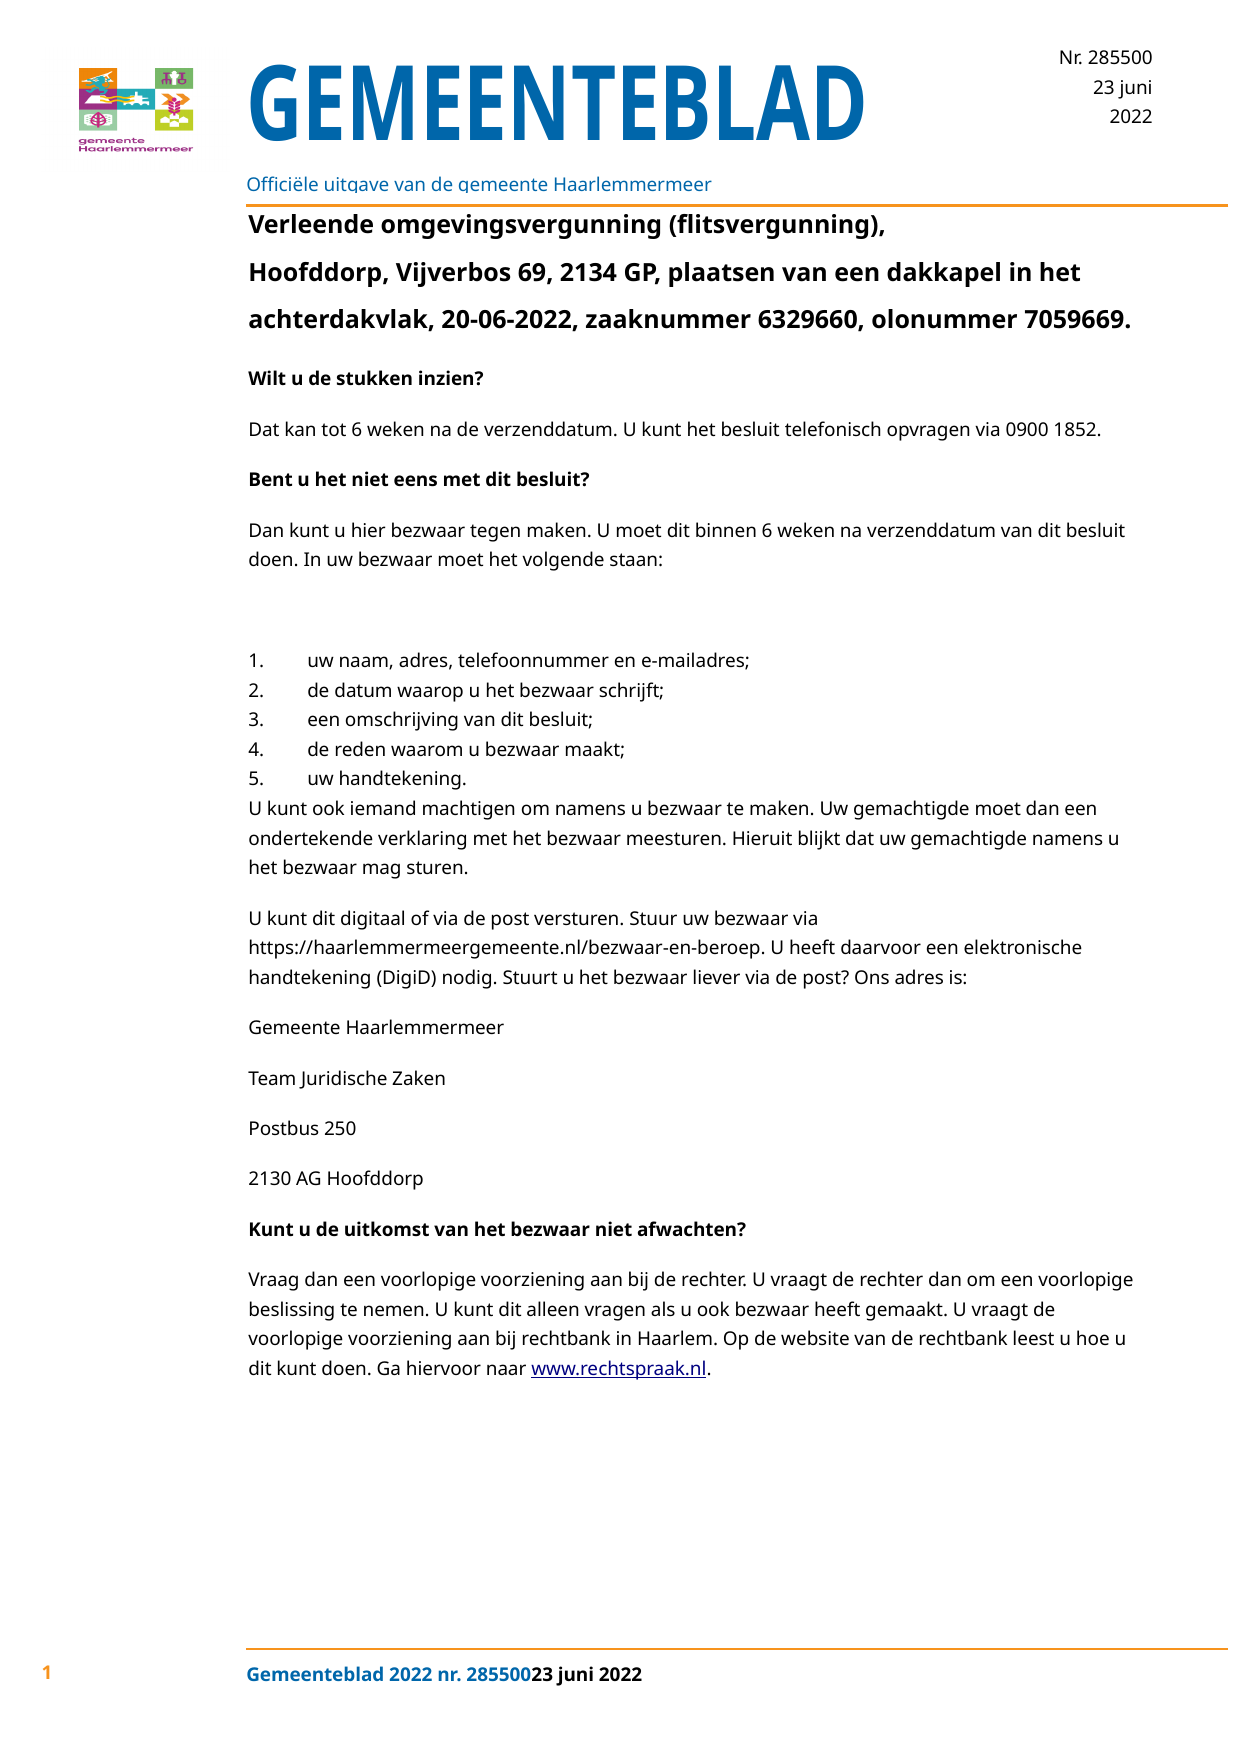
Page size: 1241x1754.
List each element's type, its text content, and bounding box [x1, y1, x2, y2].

text Verleende omgevingsvergunning (flitsvergunning), Hoofddorp, Vijverbos 69, 2134 GP, plaatsen van een dakkapel in het achterdakvlak, 20-06-2022, zaaknummer 6329660, olonummer 7059669. [248, 207, 1152, 336]
text Vraag dan een voorlopige voorziening aan bij de rechter. U vraagt de rechter dan om een voorlopige beslissing te nemen. U kunt dit alleen vragen als u ook bezwaar heeft gemaakt. U vraagt de voorlopige voorziening aan bij rechtbank in Haarlem. Op de website van de rechtbank leest u hoe u dit kunt doen. Ga hiervoor naar www.rechtspraak.nl. [248, 1266, 1152, 1381]
list uw handtekening. [248, 766, 1152, 791]
list de reden waarom u bezwaar maakt; [248, 736, 1152, 762]
text Dat kan tot 6 weken na de verzenddatum. U kunt het besluit telefonisch opvragen via 0900 1852. [248, 416, 1152, 442]
list een omschrijving van dit besluit; [248, 706, 1152, 732]
text Bent u het niet eens met dit besluit? [248, 466, 1152, 492]
text U kunt ook iemand machtigen om namens u bezwaar te maken. Uw gemachtigde moet dan een ondertekende verklaring met het bezwaar meesturen. Hieruit blijkt dat uw gemachtigde namens u het bezwaar mag sturen. [248, 795, 1152, 880]
list de datum waarop u het bezwaar schrijft; [248, 677, 1152, 702]
text Kunt u de uitkomst van het bezwaar niet afwachten? [248, 1216, 1152, 1242]
text Postbus 250 [248, 1115, 1152, 1141]
text Wilt u de stukken inzien? [248, 366, 1152, 391]
text Dan kunt u hier bezwaar tegen maken. U moet dit binnen 6 weken na verzenddatum van dit besluit doen. In uw bezwaar moet het volgende staan: [248, 517, 1152, 572]
list uw naam, adres, telefoonnummer en e-mailadres; [248, 647, 1152, 673]
text Team Juridische Zaken [248, 1065, 1152, 1090]
text Gemeente Haarlemmermeer [248, 1014, 1152, 1040]
picture [41, 47, 231, 172]
text 2130 AG Hoofddorp [248, 1166, 1152, 1191]
text U kunt dit digitaal of via de post versturen. Stuur uw bezwaar via https://haarlemmermeergemeente.nl/bezwaar-en-beroep. U heeft daarvoor een elektronische handtekening (DigiD) nodig. Stuurt u het bezwaar liever via de post? Ons adres is: [248, 905, 1152, 989]
